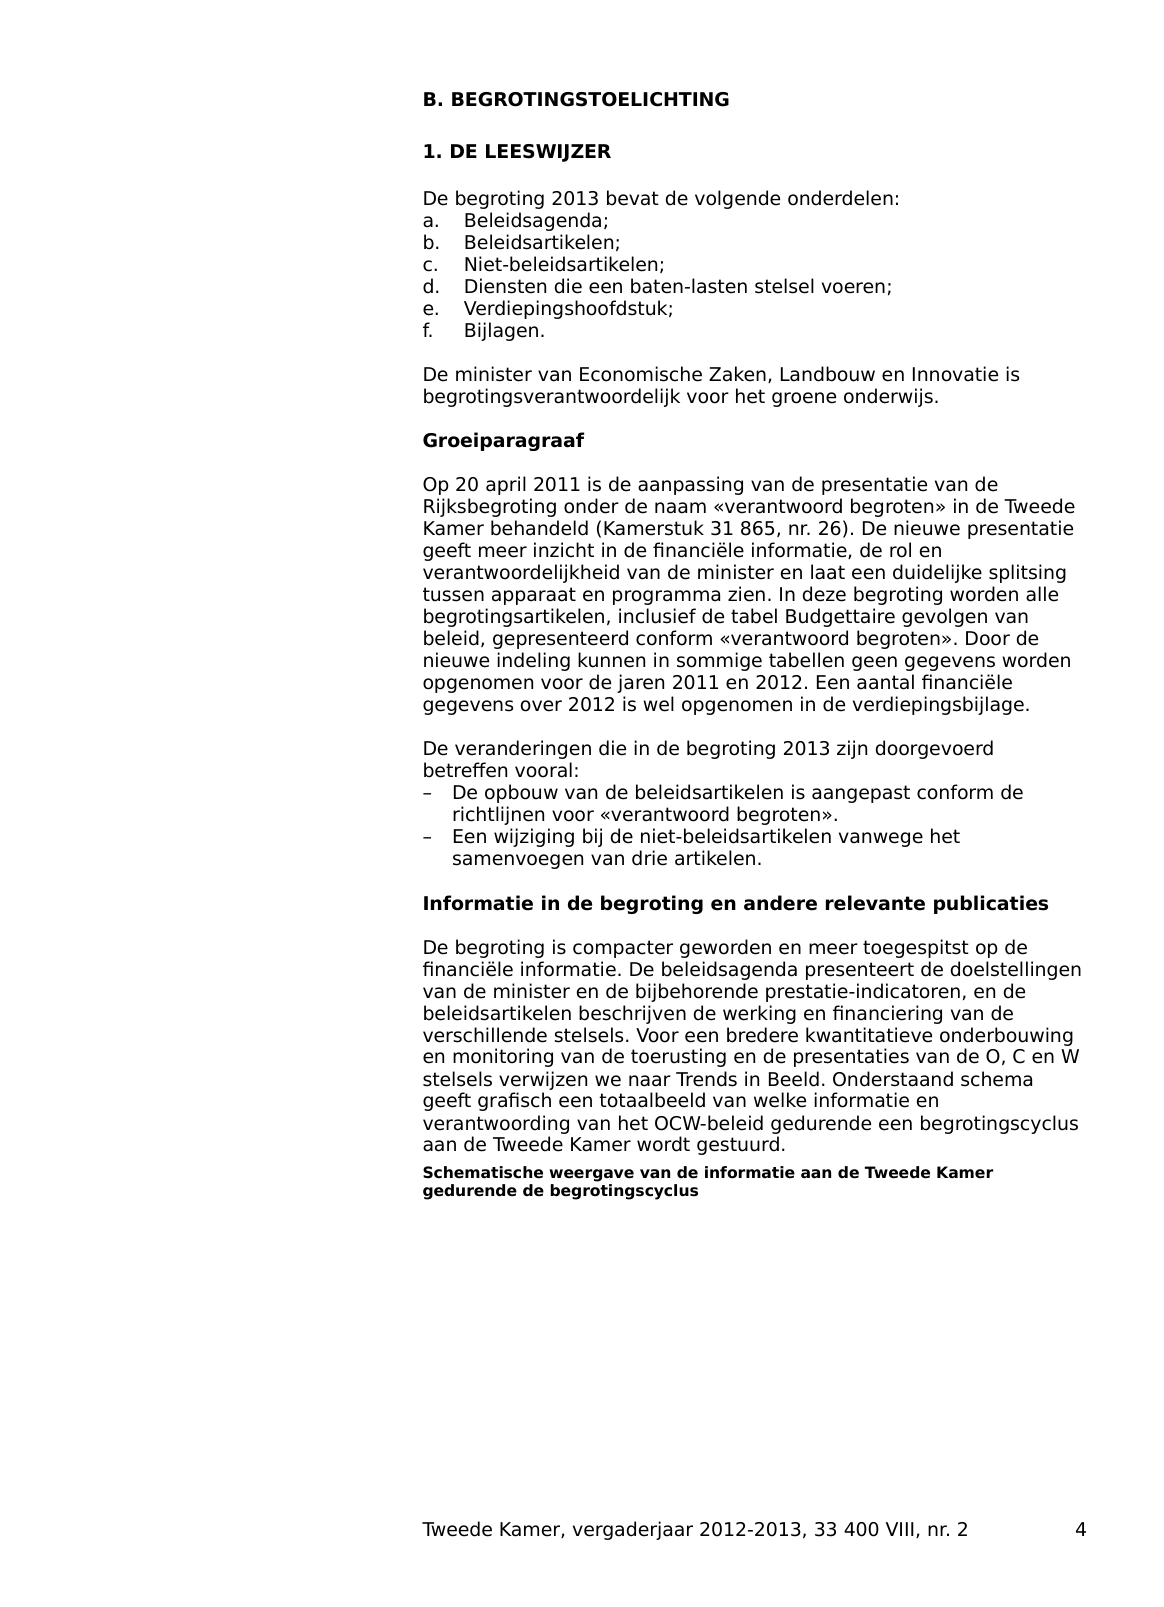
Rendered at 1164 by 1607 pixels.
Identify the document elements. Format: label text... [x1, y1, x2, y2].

text – De opbouw van de beleidsartikelen is aangepast conform de richtlijnen voor «verantwoord begroten». [422, 782, 1087, 826]
text Op 20 april 2011 is de aanpassing van de presentatie van de Rijksbegroting onder de naam «verantwoord begroten» in de Tweede Kamer behandeld (Kamerstuk 31 865, nr. 26). De nieuwe presentatie geeft meer inzicht in de financiële informatie, de rol en verantwoordelijkheid van de minister en laat een duidelijke splitsing tussen apparaat en programma zien. In deze begroting worden alle begrotingsartikelen, inclusief de tabel Budgettaire gevolgen van beleid, gepresenteerd conform «verantwoord begroten». Door de nieuwe indeling kunnen in sommige tabellen geen gegevens worden opgenomen voor de jaren 2011 en 2012. Een aantal financiële gegevens over 2012 is wel opgenomen in de verdiepingsbijlage. [422, 474, 1087, 716]
text b. Beleidsartikelen; [422, 232, 1087, 254]
text a. Beleidsagenda; [422, 210, 1087, 232]
subtitle 1. DE LEESWIJZER [422, 141, 1087, 163]
subtitle Informatie in de begroting en andere relevante publicaties [422, 892, 1087, 914]
text De minister van Economische Zaken, Landbouw en Innovatie is begrotingsverantwoordelijk voor het groene onderwijs. [422, 364, 1087, 408]
text De begroting is compacter geworden en meer toegespitst op de financiële informatie. De beleidsagenda presenteert de doelstellingen van de minister en de bijbehorende prestatie-indicatoren, en de beleidsartikelen beschrijven de werking en financiering van de verschillende stelsels. Voor een bredere kwantitatieve onderbouwing en monitoring van de toerusting en de presentaties van de O, C en W stelsels verwijzen we naar Trends in Beeld. Onderstaand schema geeft grafisch een totaalbeeld van welke informatie en verantwoording van het OCW-beleid gedurende een begrotingscyclus aan de Tweede Kamer wordt gestuurd. [422, 937, 1087, 1156]
text c. Niet-beleidsartikelen; [422, 254, 1087, 276]
subtitle B. BEGROTINGSTOELICHTING [422, 89, 1087, 111]
subtitle Groeiparagraaf [422, 430, 1087, 452]
text Schematische weergave van de informatie aan de Tweede Kamer gedurende de begrotingscyclus [422, 1164, 1072, 1201]
text – Een wijziging bij de niet-beleidsartikelen vanwege het samenvoegen van drie artikelen. [422, 826, 1087, 870]
text De veranderingen die in de begroting 2013 zijn doorgevoerd betreffen vooral: [422, 738, 1087, 782]
text f. Bijlagen. [422, 320, 1087, 342]
text e. Verdiepingshoofdstuk; [422, 298, 1087, 320]
text De begroting 2013 bevat de volgende onderdelen: [422, 188, 1087, 210]
text d. Diensten die een baten-lasten stelsel voeren; [422, 276, 1087, 298]
